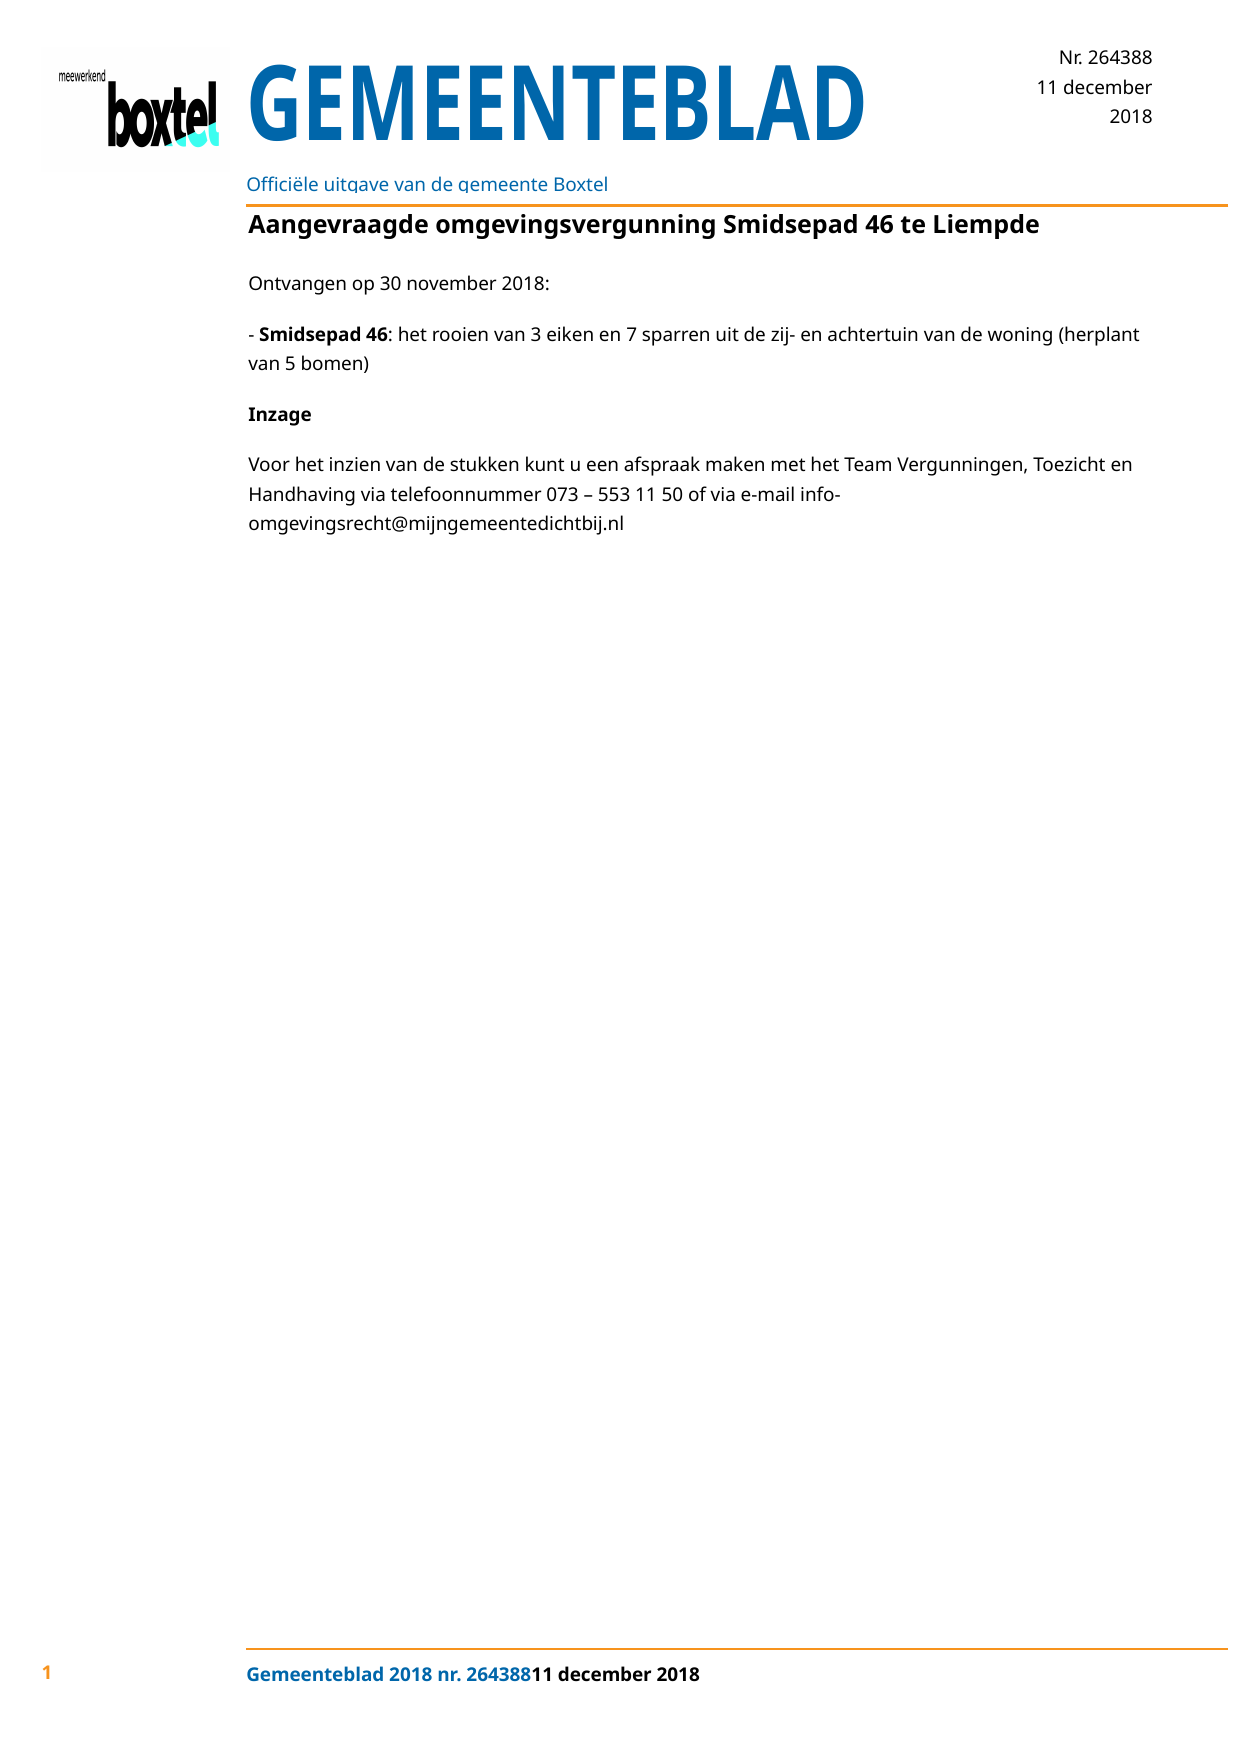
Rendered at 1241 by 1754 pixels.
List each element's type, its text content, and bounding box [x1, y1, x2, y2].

picture [41, 47, 231, 172]
text Aangevraagde omgevingsvergunning Smidsepad 46 te Liempde [248, 207, 1152, 241]
text Inzage [248, 401, 1152, 426]
text - Smidsepad 46: het rooien van 3 eiken en 7 sparren uit de zij- en achtertuin van de woning (herplant van 5 bomen) [248, 321, 1152, 376]
text Voor het inzien van de stukken kunt u een afspraak maken met het Team Vergunningen, Toezicht en Handhaving via telefoonnummer 073 – 553 11 50 of via e-mail info-omgevingsrecht@mijngemeentedichtbij.nl [248, 451, 1152, 536]
text Ontvangen op 30 november 2018: [248, 270, 1152, 296]
